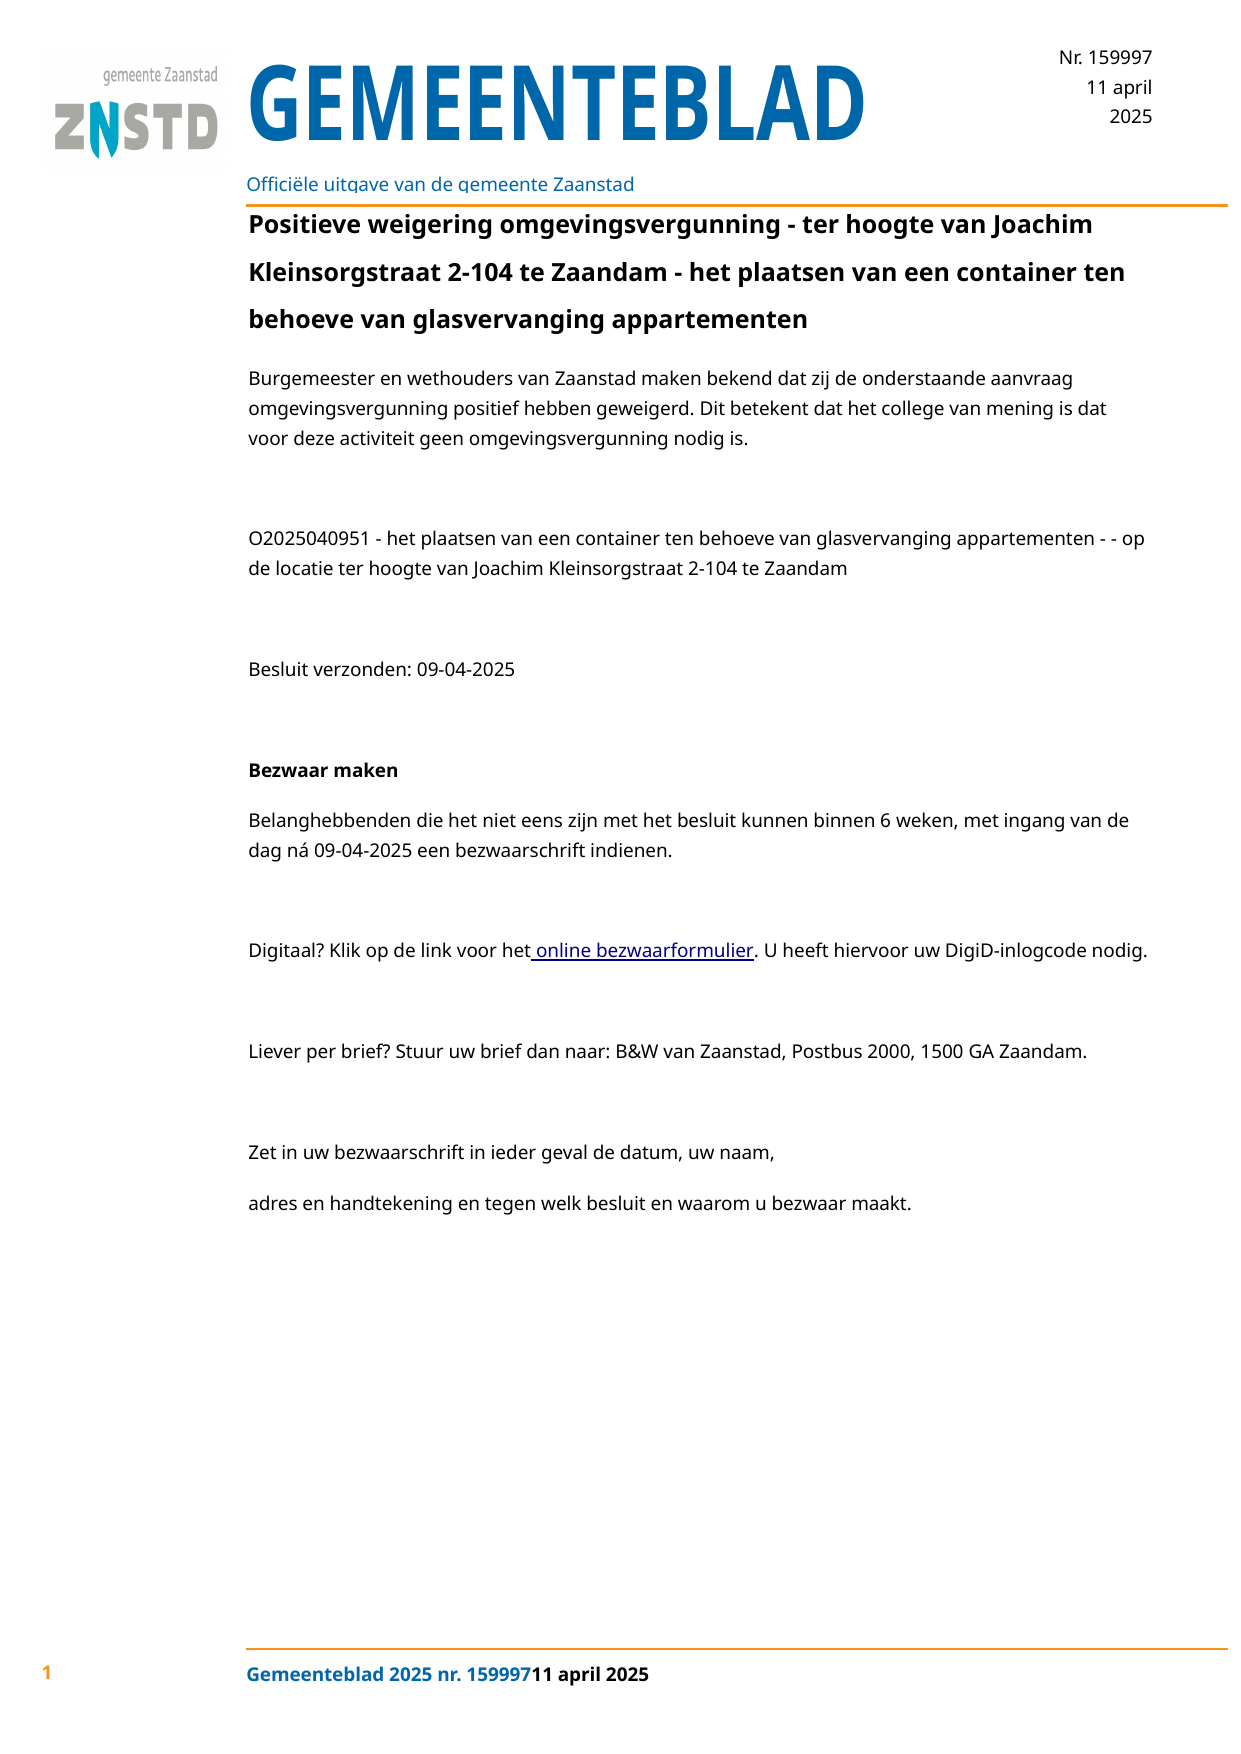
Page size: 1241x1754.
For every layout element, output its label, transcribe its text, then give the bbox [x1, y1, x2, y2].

text Belanghebbenden die het niet eens zijn met het besluit kunnen binnen 6 weken, met ingang van de dag ná 09-04-2025 een bezwaarschrift indienen. [248, 807, 1152, 862]
text Digitaal? Klik op de link voor het online bezwaarformulier. U heeft hiervoor uw DigiD-inlogcode nodig. [248, 938, 1152, 963]
text adres en handtekening en tegen welk besluit en waarom u bezwaar maakt. [248, 1190, 1152, 1215]
text Zet in uw bezwaarschrift in ieder geval de datum, uw naam, [248, 1139, 1152, 1165]
text Burgemeester en wethouders van Zaanstad maken bekend dat zij de onderstaande aanvraag omgevingsvergunning positief hebben geweigerd. Dit betekent dat het college van mening is dat voor deze activiteit geen omgevingsvergunning nodig is. [248, 366, 1152, 450]
text Liever per brief? Stuur uw brief dan naar: B&W van Zaanstad, Postbus 2000, 1500 GA Zaandam. [248, 1038, 1152, 1064]
text Bezwaar maken [248, 757, 1152, 782]
text Besluit verzonden: 09-04-2025 [248, 656, 1152, 682]
text O2025040951 - het plaatsen van een container ten behoeve van glasvervanging appartementen - - op de locatie ter hoogte van Joachim Kleinsorgstraat 2-104 te Zaandam [248, 526, 1152, 581]
text Positieve weigering omgevingsvergunning - ter hoogte van Joachim Kleinsorgstraat 2-104 te Zaandam - het plaatsen van een container ten behoeve van glasvervanging appartementen [248, 207, 1152, 336]
picture [41, 47, 231, 172]
